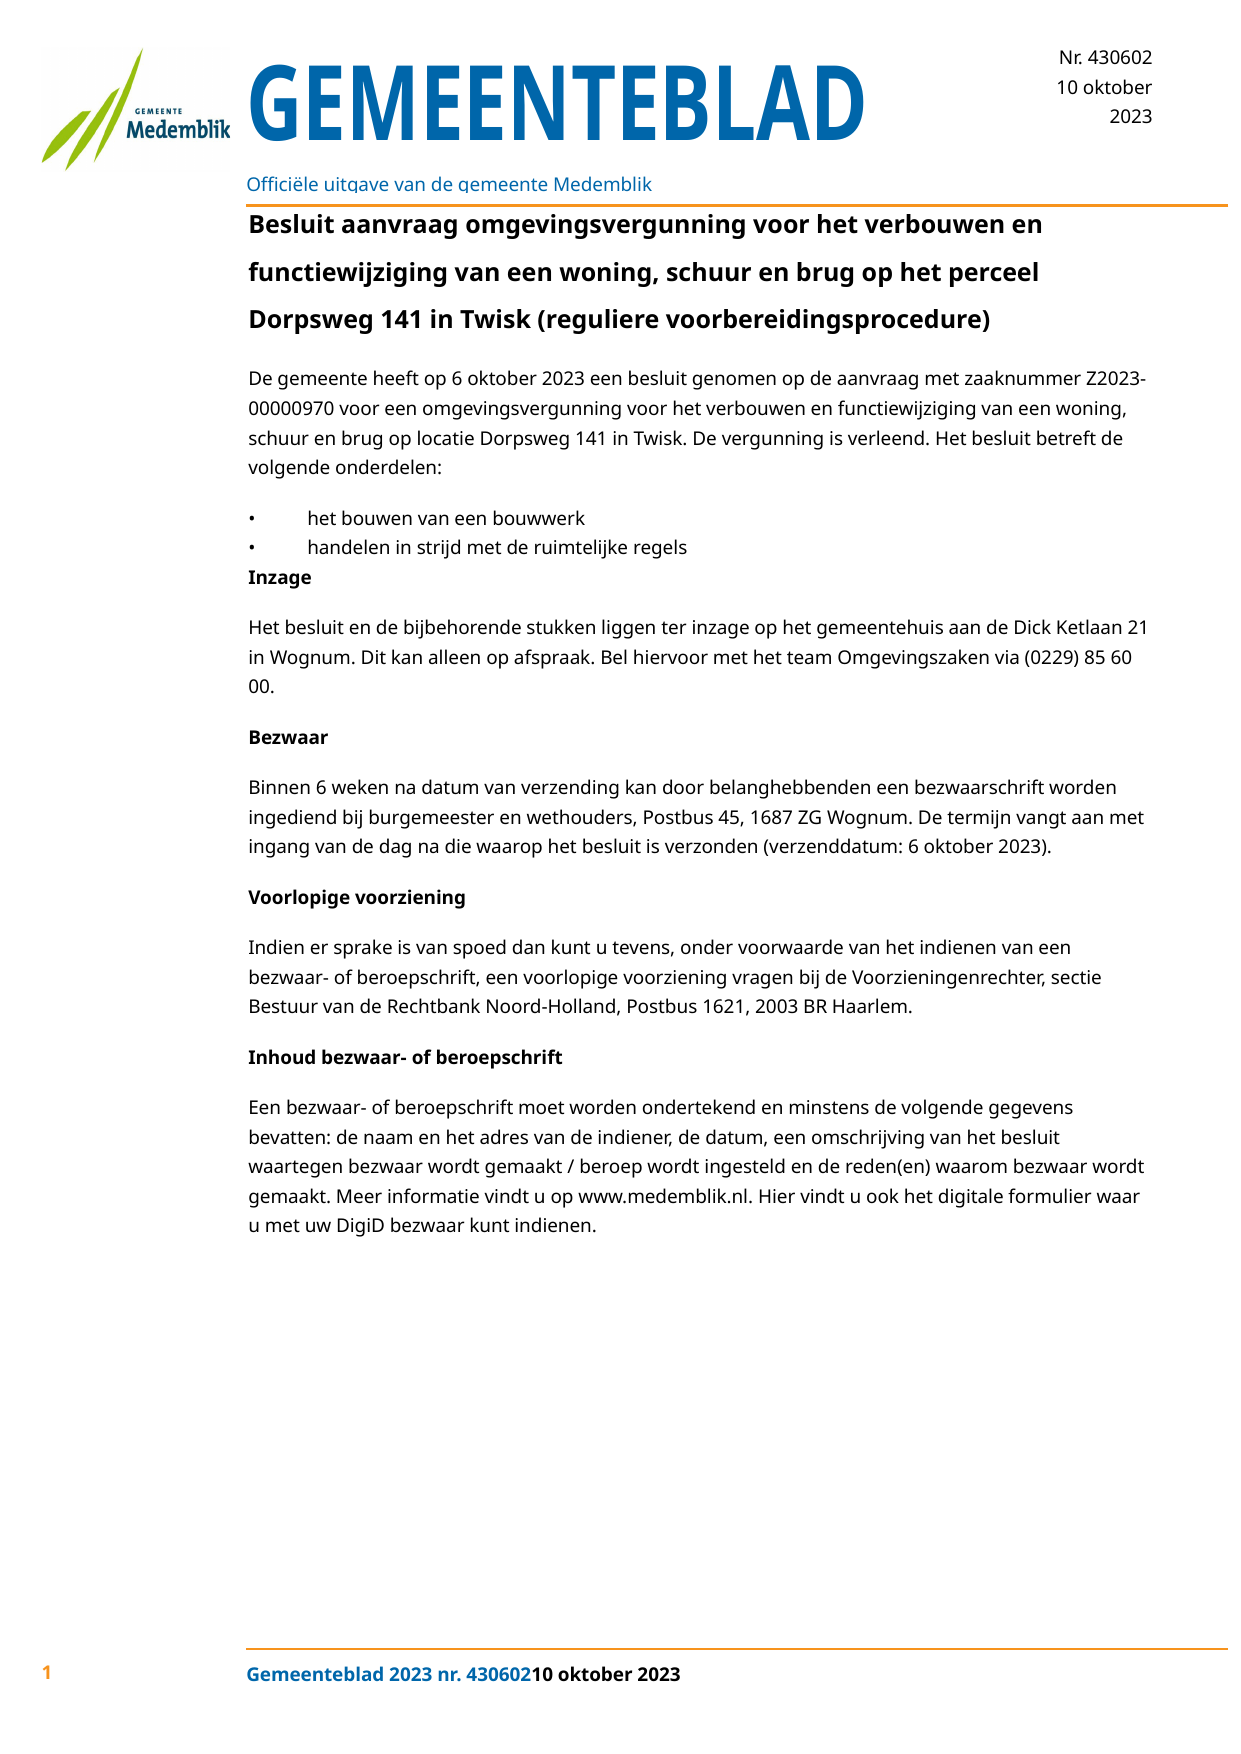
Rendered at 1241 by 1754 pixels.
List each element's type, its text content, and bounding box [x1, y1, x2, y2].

text Binnen 6 weken na datum van verzending kan door belanghebbenden een bezwaarschrift worden ingediend bij burgemeester en wethouders, Postbus 45, 1687 ZG Wognum. De termijn vangt aan met ingang van de dag na die waarop het besluit is verzonden (verzenddatum: 6 oktober 2023). [248, 774, 1152, 859]
text Inhoud bezwaar- of beroepschrift [248, 1044, 1152, 1069]
list het bouwen van een bouwwerk [248, 505, 1152, 530]
text Bezwaar [248, 724, 1152, 749]
picture [41, 47, 231, 172]
list handelen in strijd met de ruimtelijke regels [248, 534, 1152, 560]
text Voorlopige voorziening [248, 884, 1152, 909]
text Het besluit en de bijbehorende stukken liggen ter inzage op het gemeentehuis aan de Dick Ketlaan 21 in Wognum. Dit kan alleen op afspraak. Bel hiervoor met het team Omgevingszaken via (0229) 85 60 00. [248, 614, 1152, 699]
text Indien er sprake is van spoed dan kunt u tevens, onder voorwaarde van het indienen van een bezwaar- of beroepschrift, een voorlopige voorziening vragen bij de Voorzieningenrechter, sectie Bestuur van de Rechtbank Noord-Holland, Postbus 1621, 2003 BR Haarlem. [248, 934, 1152, 1019]
text De gemeente heeft op 6 oktober 2023 een besluit genomen op de aanvraag met zaaknummer Z2023-00000970 voor een omgevingsvergunning voor het verbouwen en functiewijziging van een woning, schuur en brug op locatie Dorpsweg 141 in Twisk. De vergunning is verleend. Het besluit betreft de volgende onderdelen: [248, 366, 1152, 480]
text Besluit aanvraag omgevingsvergunning voor het verbouwen en functiewijziging van een woning, schuur en brug op het perceel Dorpsweg 141 in Twisk (reguliere voorbereidingsprocedure) [248, 207, 1152, 336]
text Een bezwaar- of beroepschrift moet worden ondertekend en minstens de volgende gegevens bevatten: de naam en het adres van de indiener, de datum, een omschrijving van het besluit waartegen bezwaar wordt gemaakt / beroep wordt ingesteld en de reden(en) waarom bezwaar wordt gemaakt. Meer informatie vindt u op www.medemblik.nl. Hier vindt u ook het digitale formulier waar u met uw DigiD bezwaar kunt indienen. [248, 1094, 1152, 1238]
text Inzage [248, 564, 1152, 589]
